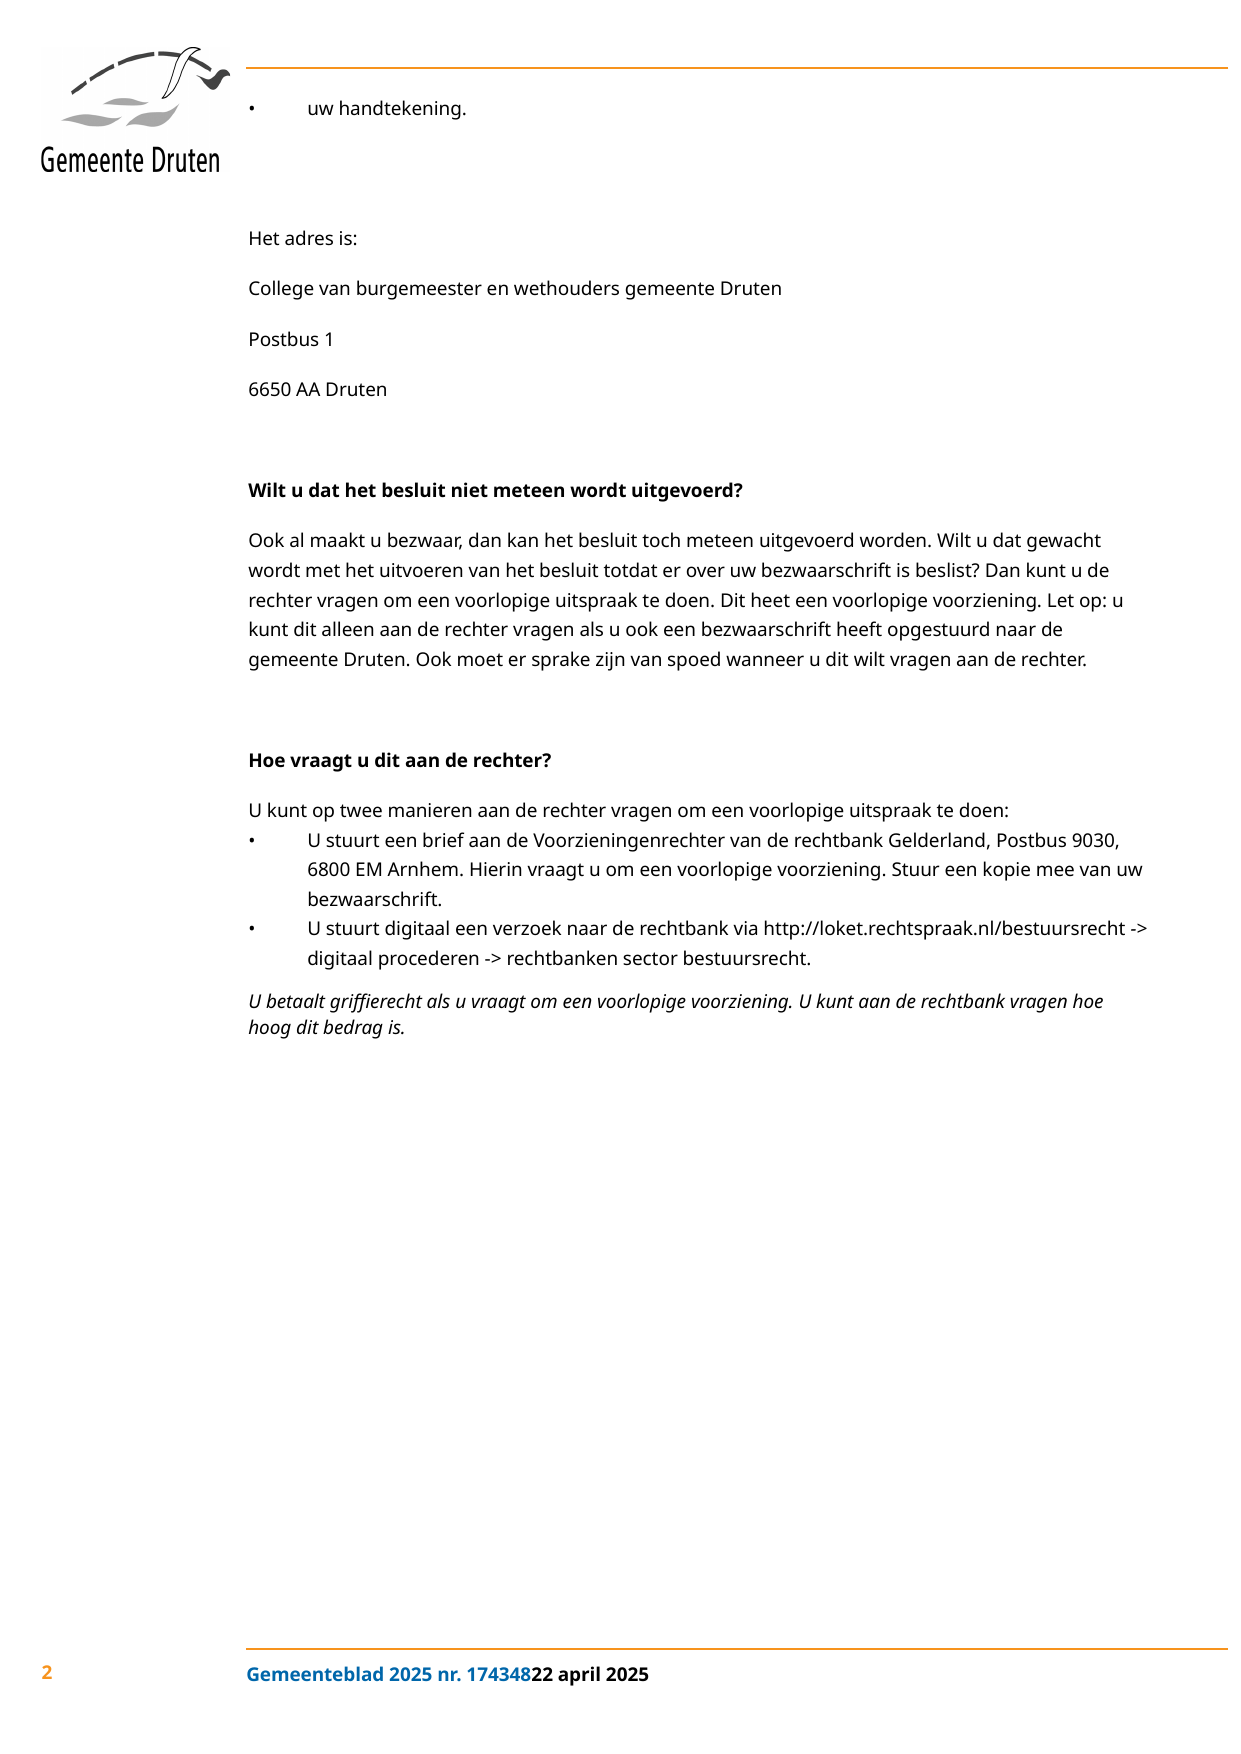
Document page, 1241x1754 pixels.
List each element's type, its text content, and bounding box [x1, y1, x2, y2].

text Hoe vraagt u dit aan de rechter? [248, 747, 1152, 773]
text 6650 AA Druten [248, 376, 1152, 402]
text Het adres is: [248, 225, 1152, 251]
text U kunt op twee manieren aan de rechter vragen om een voorlopige uitspraak te doen: [248, 797, 1152, 823]
text College van burgemeester en wethouders gemeente Druten [248, 276, 1152, 301]
text Ook al maakt u bezwaar, dan kan het besluit toch meteen uitgevoerd worden. Wilt u dat gewacht wordt met het uitvoeren van het besluit totdat er over uw bezwaarschrift is beslist? Dan kunt u de rechter vragen om een voorlopige uitspraak te doen. Dit heet een voorlopige voorziening. Let op: u kunt dit alleen aan de rechter vragen als u ook een bezwaarschrift heeft opgestuurd naar de gemeente Druten. Ook moet er sprake zijn van spoed wanneer u dit wilt vragen aan de rechter. [248, 528, 1152, 672]
text Wilt u dat het besluit niet meteen wordt uitgevoerd? [248, 477, 1152, 503]
list U stuurt digitaal een verzoek naar de rechtbank via http://loket.rechtspraak.nl/bestuursrecht -> digitaal procederen -> rechtbanken sector bestuursrecht. [248, 916, 1152, 971]
list U stuurt een brief aan de Voorzieningenrechter van de rechtbank Gelderland, Postbus 9030, 6800 EM Arnhem. Hierin vraagt u om een voorlopige voorziening. Stuur een kopie mee van uw bezwaarschrift. [248, 827, 1152, 912]
text Postbus 1 [248, 326, 1152, 352]
picture [41, 47, 231, 172]
list uw handtekening. [248, 95, 1152, 121]
text U betaalt griffierecht als u vraagt om een voorlopige voorziening. U kunt aan de rechtbank vragen hoe hoog dit bedrag is. [248, 988, 1152, 1040]
